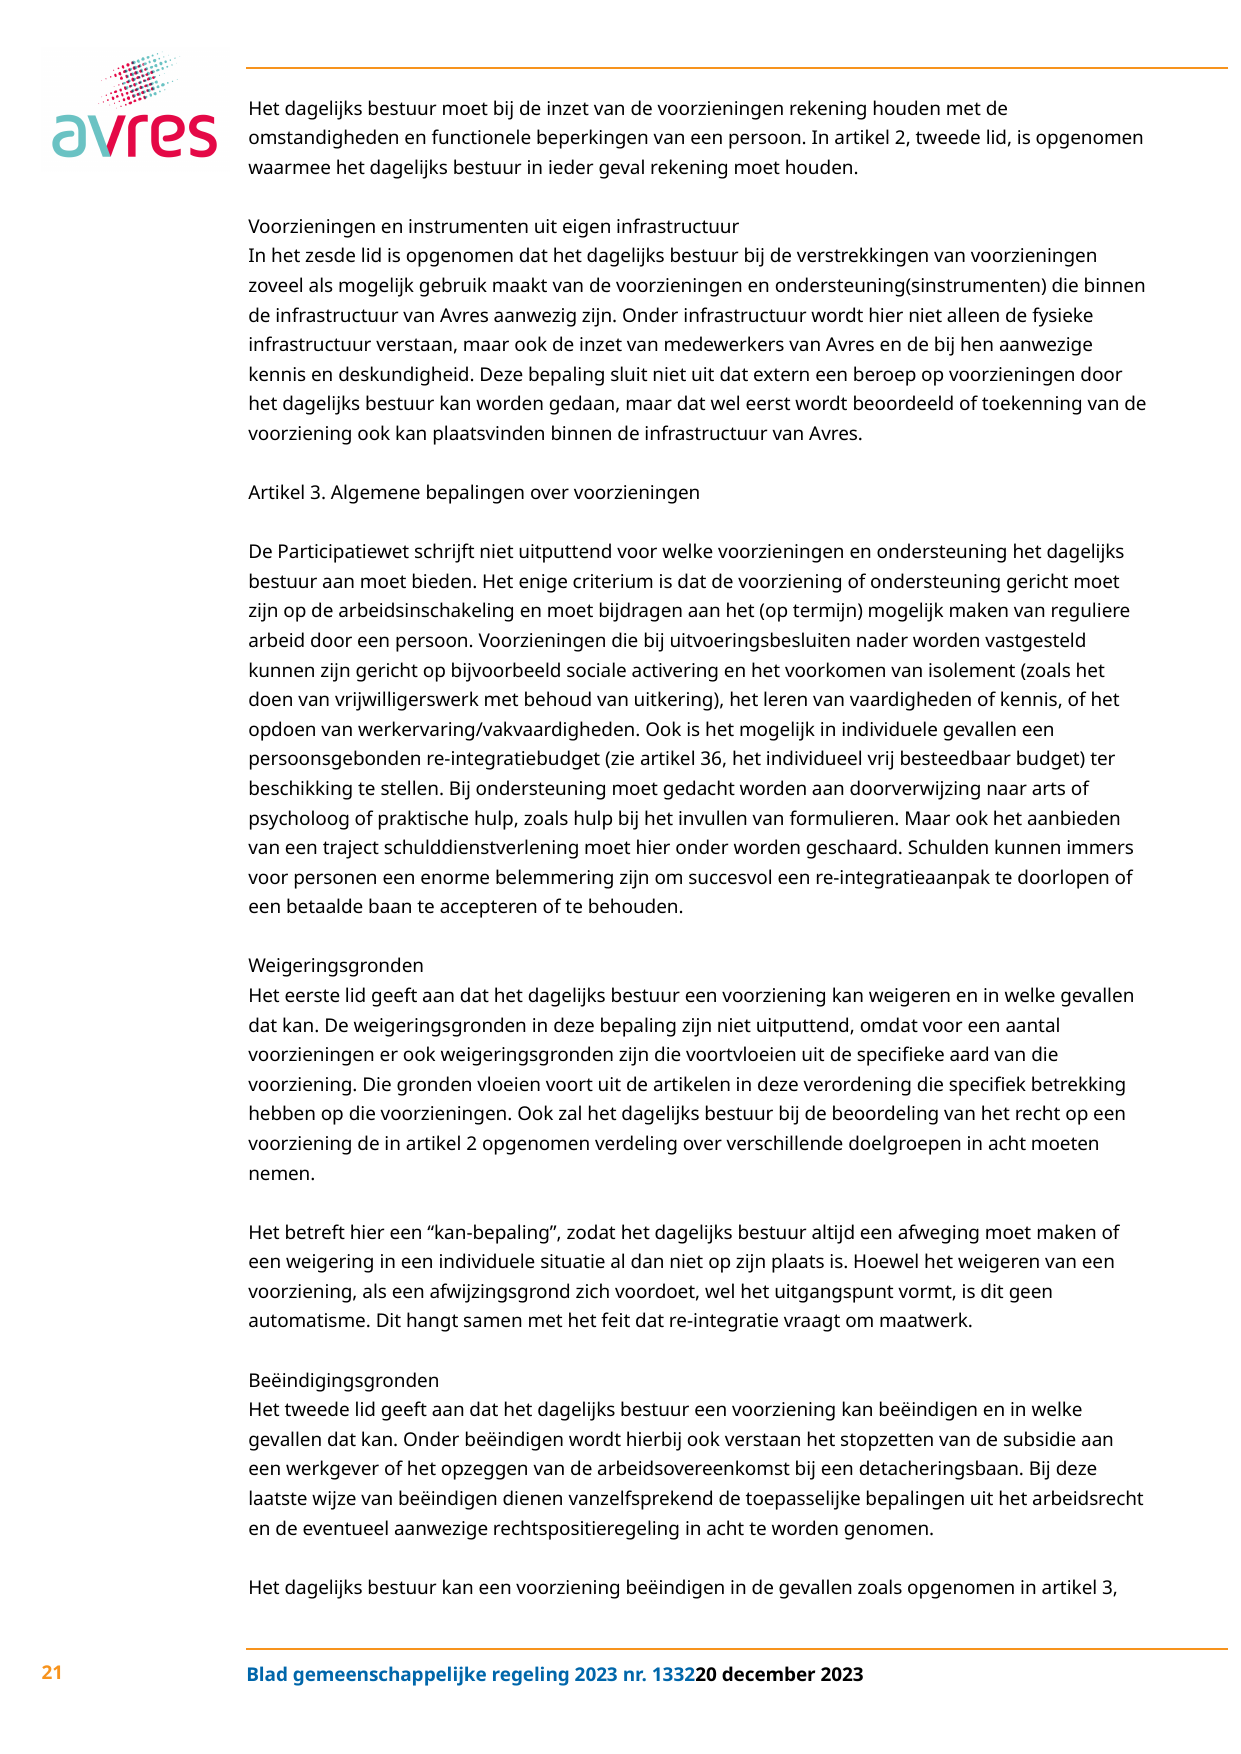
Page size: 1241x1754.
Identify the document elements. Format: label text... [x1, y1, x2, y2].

text Beëindigingsgronden [248, 1367, 1152, 1393]
text Het dagelijks bestuur moet bij de inzet van de voorzieningen rekening houden met de omstandigheden en functionele beperkingen van een persoon. In artikel 2, tweede lid, is opgenomen waarmee het dagelijks bestuur in ieder geval rekening moet houden. [248, 95, 1152, 180]
text Het eerste lid geeft aan dat het dagelijks bestuur een voorziening kan weigeren en in welke gevallen dat kan. De weigeringsgronden in deze bepaling zijn niet uitputtend, omdat voor een aantal voorzieningen er ook weigeringsgronden zijn die voortvloeien uit de specifieke aard van die voorziening. Die gronden vloeien voort uit de artikelen in deze verordening die specifiek betrekking hebben op die voorzieningen. Ook zal het dagelijks bestuur bij de beoordeling van het recht op een voorziening de in artikel 2 opgenomen verdeling over verschillende doelgroepen in acht moeten nemen. [248, 982, 1152, 1186]
text De Participatiewet schrijft niet uitputtend voor welke voorzieningen en ondersteuning het dagelijks bestuur aan moet bieden. Het enige criterium is dat de voorziening of ondersteuning gericht moet zijn op de arbeidsinschakeling en moet bijdragen aan het (op termijn) mogelijk maken van reguliere arbeid door een persoon. Voorzieningen die bij uitvoeringsbesluiten nader worden vastgesteld kunnen zijn gericht op bijvoorbeeld sociale activering en het voorkomen van isolement (zoals het doen van vrijwilligerswerk met behoud van uitkering), het leren van vaardigheden of kennis, of het opdoen van werkervaring/vakvaardigheden. Ook is het mogelijk in individuele gevallen een persoonsgebonden re-integratiebudget (zie artikel 36, het individueel vrij besteedbaar budget) ter beschikking te stellen. Bij ondersteuning moet gedacht worden aan doorverwijzing naar arts of psycholoog of praktische hulp, zoals hulp bij het invullen van formulieren. Maar ook het aanbieden van een traject schulddienstverlening moet hier onder worden geschaard. Schulden kunnen immers voor personen een enorme belemmering zijn om succesvol een re-integratieaanpak te doorlopen of een betaalde baan te accepteren of te behouden. [248, 538, 1152, 919]
text In het zesde lid is opgenomen dat het dagelijks bestuur bij de verstrekkingen van voorzieningen zoveel als mogelijk gebruik maakt van de voorzieningen en ondersteuning(sinstrumenten) die binnen de infrastructuur van Avres aanwezig zijn. Onder infrastructuur wordt hier niet alleen de fysieke infrastructuur verstaan, maar ook de inzet van medewerkers van Avres en de bij hen aanwezige kennis en deskundigheid. Deze bepaling sluit niet uit dat extern een beroep op voorzieningen door het dagelijks bestuur kan worden gedaan, maar dat wel eerst wordt beoordeeld of toekenning van de voorziening ook kan plaatsvinden binnen de infrastructuur van Avres. [248, 243, 1152, 446]
picture [41, 47, 231, 172]
text Weigeringsgronden [248, 953, 1152, 978]
text Het tweede lid geeft aan dat het dagelijks bestuur een voorziening kan beëindigen en in welke gevallen dat kan. Onder beëindigen wordt hierbij ook verstaan het stopzetten van de subsidie aan een werkgever of het opzeggen van de arbeidsovereenkomst bij een detacheringsbaan. Bij deze laatste wijze van beëindigen dienen vanzelfsprekend de toepasselijke bepalingen uit het arbeidsrecht en de eventueel aanwezige rechtspositieregeling in acht te worden genomen. [248, 1396, 1152, 1541]
text Artikel 3. Algemene bepalingen over voorzieningen [248, 479, 1152, 505]
text Het dagelijks bestuur kan een voorziening beëindigen in de gevallen zoals opgenomen in artikel 3, [248, 1574, 1152, 1600]
text Het betreft hier een “kan-bepaling”, zodat het dagelijks bestuur altijd een afweging moet maken of een weigering in een individuele situatie al dan niet op zijn plaats is. Hoewel het weigeren van een voorziening, als een afwijzingsgrond zich voordoet, wel het uitgangspunt vormt, is dit geen automatisme. Dit hangt samen met het feit dat re-integratie vraagt om maatwerk. [248, 1219, 1152, 1333]
text Voorzieningen en instrumenten uit eigen infrastructuur [248, 213, 1152, 239]
